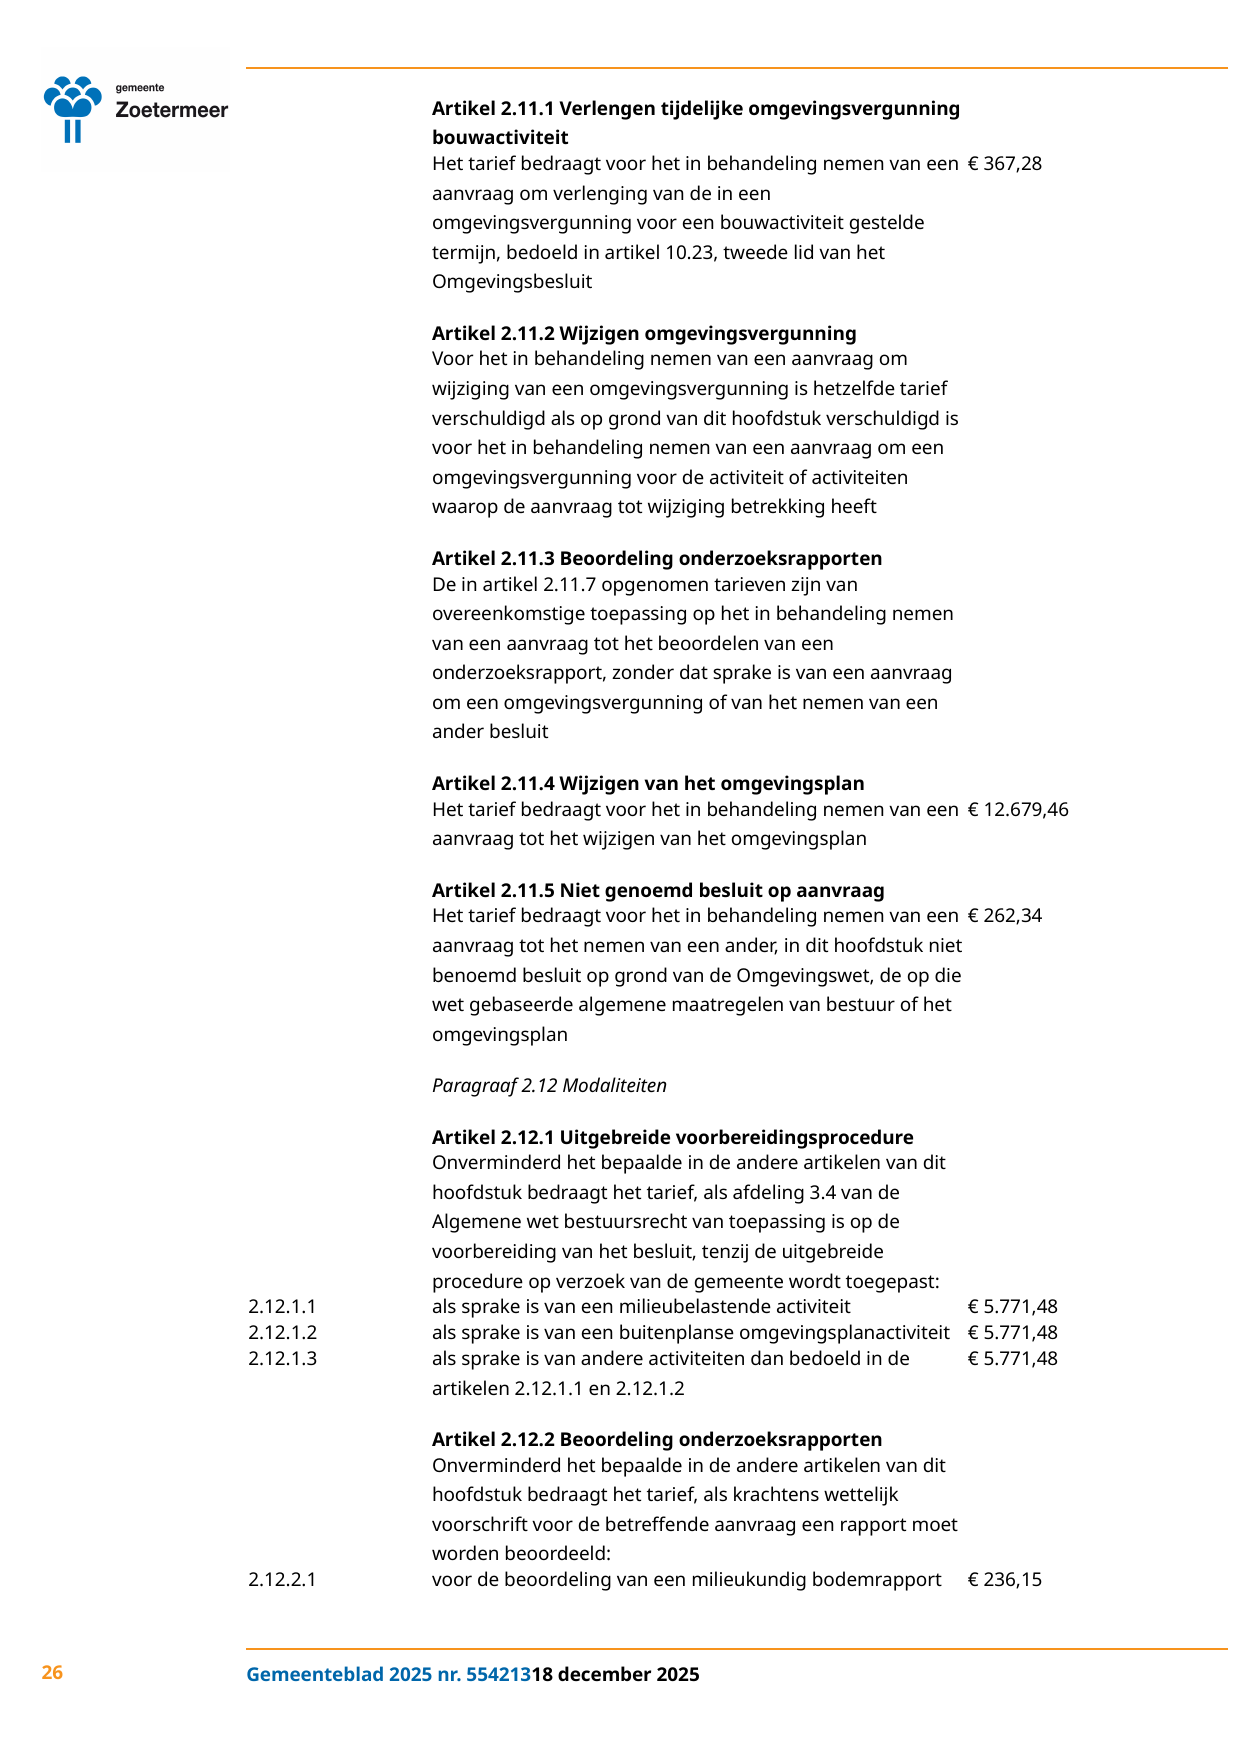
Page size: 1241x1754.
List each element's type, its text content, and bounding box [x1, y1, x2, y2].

table_cell € 12.679,46 [968, 796, 1152, 851]
table_cell [248, 1150, 432, 1294]
table_cell [248, 851, 432, 877]
table_cell [248, 519, 432, 545]
table_cell [968, 1400, 1152, 1426]
table_cell [432, 294, 968, 320]
table_cell Paragraaf 2.12 Modaliteiten [432, 1073, 968, 1098]
table_cell [248, 1452, 432, 1566]
table_cell 2.12.1.1 [248, 1294, 432, 1319]
table_cell [432, 851, 968, 877]
table_cell Onverminderd het bepaalde in de andere artikelen van dit hoofdstuk bedraagt het tarief, als krachtens wettelijk voorschrift voor de betreffende aanvraag een rapport moet worden beoordeeld: [432, 1452, 968, 1566]
table_cell Voor het in behandeling nemen van een aanvraag om wijziging van een omgevingsvergunning is hetzelfde tarief verschuldigd als op grond van dit hoofdstuk verschuldigd is voor het in behandeling nemen van een aanvraag om een omgevingsvergunning voor de activiteit of activiteiten waarop de aanvraag tot wijziging betrekking heeft [432, 346, 968, 519]
table_cell € 5.771,48 [968, 1345, 1152, 1400]
table_cell [968, 1124, 1152, 1149]
table_cell Artikel 2.11.3 Beoordeling onderzoeksrapporten [432, 545, 968, 571]
table_cell [248, 770, 432, 796]
table_cell [432, 1400, 968, 1426]
table_cell voor de beoordeling van een milieukundig bodemrapport [432, 1566, 968, 1592]
table_cell [968, 95, 1152, 150]
table_cell 2.12.1.2 [248, 1319, 432, 1345]
table_cell [248, 294, 432, 320]
table_cell [432, 519, 968, 545]
table_cell Artikel 2.11.1 Verlengen tijdelijke omgevingsvergunning bouwactiviteit [432, 95, 968, 150]
table_cell 2.12.2.1 [248, 1566, 432, 1592]
table_cell [968, 294, 1152, 320]
table_cell Het tarief bedraagt voor het in behandeling nemen van een aanvraag om verlenging van de in een omgevingsvergunning voor een bouwactiviteit gestelde termijn, bedoeld in artikel 10.23, tweede lid van het Omgevingsbesluit [432, 150, 968, 294]
table_cell [968, 877, 1152, 903]
table_cell [248, 1400, 432, 1426]
table_cell [432, 1098, 968, 1124]
table_cell Artikel 2.11.5 Niet genoemd besluit op aanvraag [432, 877, 968, 903]
table_cell [968, 545, 1152, 571]
table_cell [968, 770, 1152, 796]
table_cell € 236,15 [968, 1566, 1152, 1592]
table_cell [248, 545, 432, 571]
table_cell Onverminderd het bepaalde in de andere artikelen van dit hoofdstuk bedraagt het tarief, als afdeling 3.4 van de Algemene wet bestuursrecht van toepassing is op de voorbereiding van het besluit, tenzij de uitgebreide procedure op verzoek van de gemeente wordt toegepast: [432, 1150, 968, 1294]
table_cell Artikel 2.11.4 Wijzigen van het omgevingsplan [432, 770, 968, 796]
table_cell [968, 1098, 1152, 1124]
table_cell [248, 320, 432, 346]
table_cell [968, 1452, 1152, 1566]
table_cell [248, 744, 432, 770]
table_cell [968, 519, 1152, 545]
table_cell [248, 903, 432, 1047]
table_cell [968, 1150, 1152, 1294]
table_cell € 5.771,48 [968, 1319, 1152, 1345]
table_cell [248, 877, 432, 903]
table_cell [248, 1426, 432, 1452]
table_cell [248, 796, 432, 851]
table_cell [248, 1098, 432, 1124]
table_cell [968, 320, 1152, 346]
table_cell [248, 1073, 432, 1098]
table_cell 2.12.1.3 [248, 1345, 432, 1400]
picture [41, 47, 231, 172]
table_cell [968, 1073, 1152, 1098]
table_cell als sprake is van een milieubelastende activiteit [432, 1294, 968, 1319]
table_cell Artikel 2.12.1 Uitgebreide voorbereidingsprocedure [432, 1124, 968, 1149]
table_cell [968, 346, 1152, 519]
table_cell Artikel 2.11.2 Wijzigen omgevingsvergunning [432, 320, 968, 346]
table_cell € 367,28 [968, 150, 1152, 294]
table_cell [432, 1047, 968, 1072]
table_cell Het tarief bedraagt voor het in behandeling nemen van een aanvraag tot het nemen van een ander, in dit hoofdstuk niet benoemd besluit op grond van de Omgevingswet, de op die wet gebaseerde algemene maatregelen van bestuur of het omgevingsplan [432, 903, 968, 1047]
table_cell [248, 1124, 432, 1149]
table_cell Het tarief bedraagt voor het in behandeling nemen van een aanvraag tot het wijzigen van het omgevingsplan [432, 796, 968, 851]
table_cell [968, 851, 1152, 877]
table_cell als sprake is van een buitenplanse omgevingsplanactiviteit [432, 1319, 968, 1345]
table_cell als sprake is van andere activiteiten dan bedoeld in de artikelen 2.12.1.1 en 2.12.1.2 [432, 1345, 968, 1400]
table_cell [968, 1426, 1152, 1452]
table_cell € 262,34 [968, 903, 1152, 1047]
table_cell [248, 346, 432, 519]
table_cell De in artikel 2.11.7 opgenomen tarieven zijn van overeenkomstige toepassing op het in behandeling nemen van een aanvraag tot het beoordelen van een onderzoeksrapport, zonder dat sprake is van een aanvraag om een omgevingsvergunning of van het nemen van een ander besluit [432, 571, 968, 744]
table_cell [968, 744, 1152, 770]
table_cell [248, 150, 432, 294]
table_cell [432, 744, 968, 770]
table_cell [248, 571, 432, 744]
table_cell [968, 571, 1152, 744]
table_cell Artikel 2.12.2 Beoordeling onderzoeksrapporten [432, 1426, 968, 1452]
table_cell € 5.771,48 [968, 1294, 1152, 1319]
table_cell [248, 95, 432, 150]
table_cell [248, 1047, 432, 1072]
table_cell [968, 1047, 1152, 1072]
